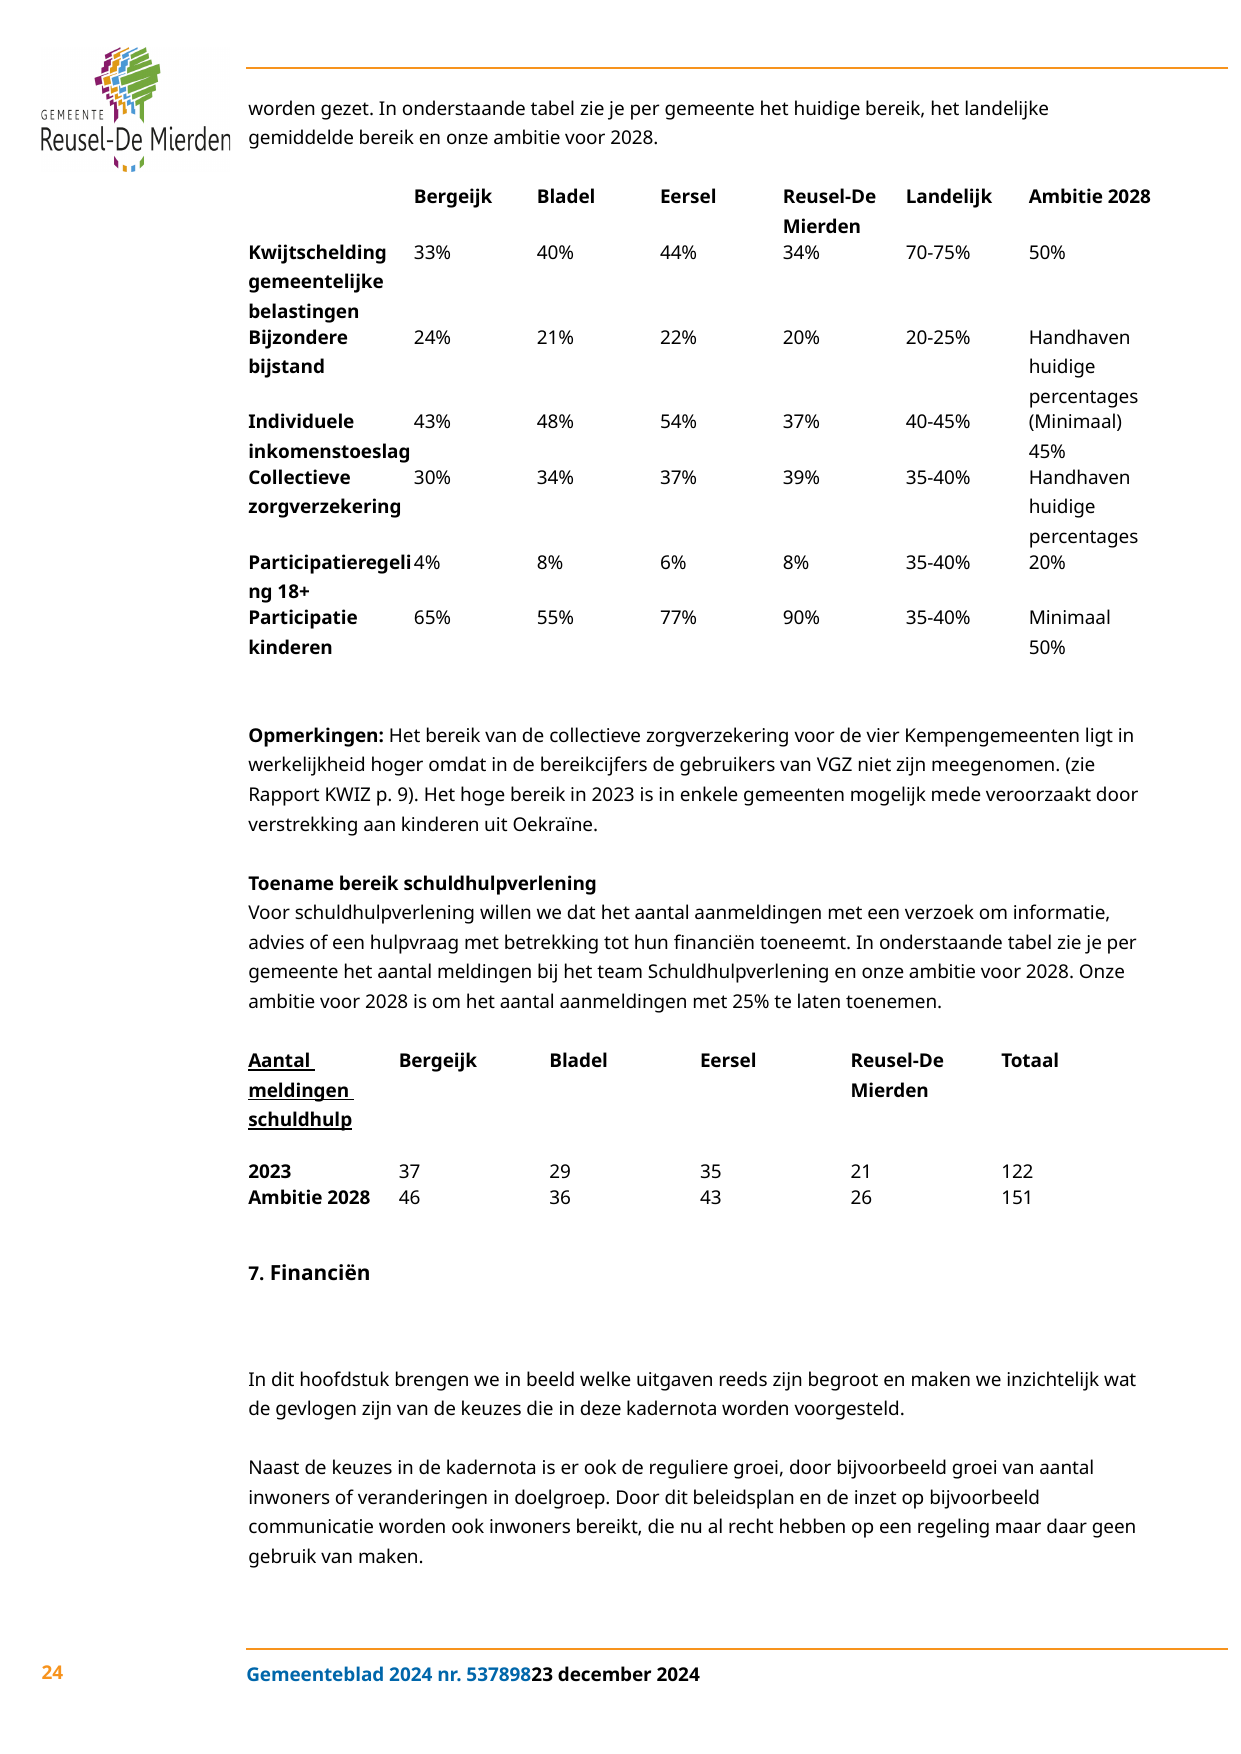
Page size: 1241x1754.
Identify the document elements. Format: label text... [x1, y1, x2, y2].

text Opmerkingen: Het bereik van de collectieve zorgverzekering voor de vier Kempengemeenten ligt in werkelijkheid hoger omdat in de bereikcijfers de gebruikers van VGZ niet zijn meegenomen. (zie Rapport KWIZ p. 9). Het hoge bereik in 2023 is in enkele gemeenten mogelijk mede veroorzaakt door verstrekking aan kinderen uit Oekraïne. [248, 722, 1152, 836]
table_cell 26 [850, 1184, 1001, 1209]
table_cell 20% [783, 324, 906, 409]
table_header [248, 184, 414, 239]
table_cell 29 [549, 1158, 700, 1184]
text In dit hoofdstuk brengen we in beeld welke uitgaven reeds zijn begroot en maken we inzichtelijk wat de gevlogen zijn van de keuzes die in deze kadernota worden voorgesteld. [248, 1366, 1152, 1421]
table_cell Participatieregeling 18+ [248, 549, 414, 604]
table_cell 37% [783, 409, 906, 464]
table_cell Bijzondere bijstand [248, 324, 414, 409]
table_cell [399, 1133, 549, 1158]
table_cell 20-25% [906, 324, 1028, 409]
table_cell 34% [783, 239, 906, 324]
table_cell 77% [660, 604, 783, 659]
table_header Bladel [549, 1048, 700, 1132]
table_cell 65% [414, 604, 537, 659]
table_cell Kwijtschelding gemeentelijke belastingen [248, 239, 414, 324]
table_cell 2023 [248, 1158, 398, 1184]
table_cell 43% [414, 409, 537, 464]
table_cell 30% [414, 464, 537, 549]
table_cell 46 [399, 1184, 549, 1209]
table_header Totaal [1001, 1048, 1152, 1132]
table_cell Individuele inkomenstoeslag [248, 409, 414, 464]
table_cell 6% [660, 549, 783, 604]
table_header Bladel [537, 184, 660, 239]
table_cell 36 [549, 1184, 700, 1209]
table_cell 54% [660, 409, 783, 464]
table_cell 33% [414, 239, 537, 324]
table_cell 37% [660, 464, 783, 549]
table_header Eersel [660, 184, 783, 239]
table_cell 34% [537, 464, 660, 549]
table_cell 22% [660, 324, 783, 409]
table_cell 40% [537, 239, 660, 324]
table_header Ambitie 2028 [1029, 184, 1152, 239]
table_header Aantal meldingen schuldhulp [248, 1048, 398, 1132]
table_cell Handhaven huidige percentages [1029, 464, 1152, 549]
table_cell [248, 1133, 398, 1158]
table_cell [850, 1133, 1001, 1158]
table_cell [549, 1133, 700, 1158]
table_cell 48% [537, 409, 660, 464]
table_cell Minimaal 50% [1029, 604, 1152, 659]
table_cell 8% [537, 549, 660, 604]
table_header Eersel [700, 1048, 850, 1132]
table_cell 37 [399, 1158, 549, 1184]
table_cell 50% [1029, 239, 1152, 324]
table_cell 21 [850, 1158, 1001, 1184]
table_cell 4% [414, 549, 537, 604]
text Voor schuldhulpverlening willen we dat het aantal aanmeldingen met een verzoek om informatie, advies of een hulpvraag met betrekking tot hun financiën toeneemt. In onderstaande tabel zie je per gemeente het aantal meldingen bij het team Schuldhulpverlening en onze ambitie voor 2028. Onze ambitie voor 2028 is om het aantal aanmeldingen met 25% te laten toenemen. [248, 899, 1152, 1014]
table_cell 44% [660, 239, 783, 324]
text Toename bereik schuldhulpverlening [248, 870, 1152, 896]
picture [41, 47, 231, 172]
table_header Reusel-De Mierden [783, 184, 906, 239]
table_cell [1001, 1133, 1152, 1158]
table_cell 122 [1001, 1158, 1152, 1184]
table_header Reusel-De Mierden [850, 1048, 1001, 1132]
table_cell 55% [537, 604, 660, 659]
table_cell (Minimaal) 45% [1029, 409, 1152, 464]
table_cell 39% [783, 464, 906, 549]
table_cell Ambitie 2028 [248, 1184, 398, 1209]
table_cell Participatie kinderen [248, 604, 414, 659]
table_cell 20% [1029, 549, 1152, 604]
table_cell 21% [537, 324, 660, 409]
table_cell 70-75% [906, 239, 1028, 324]
text 7. Financiën [248, 1258, 1152, 1287]
text Naast de keuzes in de kadernota is er ook de reguliere groei, door bijvoorbeeld groei van aantal inwoners of veranderingen in doelgroep. Door dit beleidsplan en de inzet op bijvoorbeeld communicatie worden ook inwoners bereikt, die nu al recht hebben op een regeling maar daar geen gebruik van maken. [248, 1454, 1152, 1569]
table_cell 8% [783, 549, 906, 604]
table_header Bergeijk [414, 184, 537, 239]
table_header Landelijk [906, 184, 1028, 239]
table_cell 35-40% [906, 604, 1028, 659]
table_cell 35-40% [906, 549, 1028, 604]
table_cell 151 [1001, 1184, 1152, 1209]
table_cell Handhaven huidige percentages [1029, 324, 1152, 409]
table_cell 90% [783, 604, 906, 659]
table_cell Collectieve zorgverzekering [248, 464, 414, 549]
table_cell [700, 1133, 850, 1158]
table_cell 40-45% [906, 409, 1028, 464]
table_cell 24% [414, 324, 537, 409]
table_cell 35-40% [906, 464, 1028, 549]
table_cell 35 [700, 1158, 850, 1184]
table_header Bergeijk [399, 1048, 549, 1132]
table_cell 43 [700, 1184, 850, 1209]
text worden gezet. In onderstaande tabel zie je per gemeente het huidige bereik, het landelijke gemiddelde bereik en onze ambitie voor 2028. [248, 95, 1152, 150]
